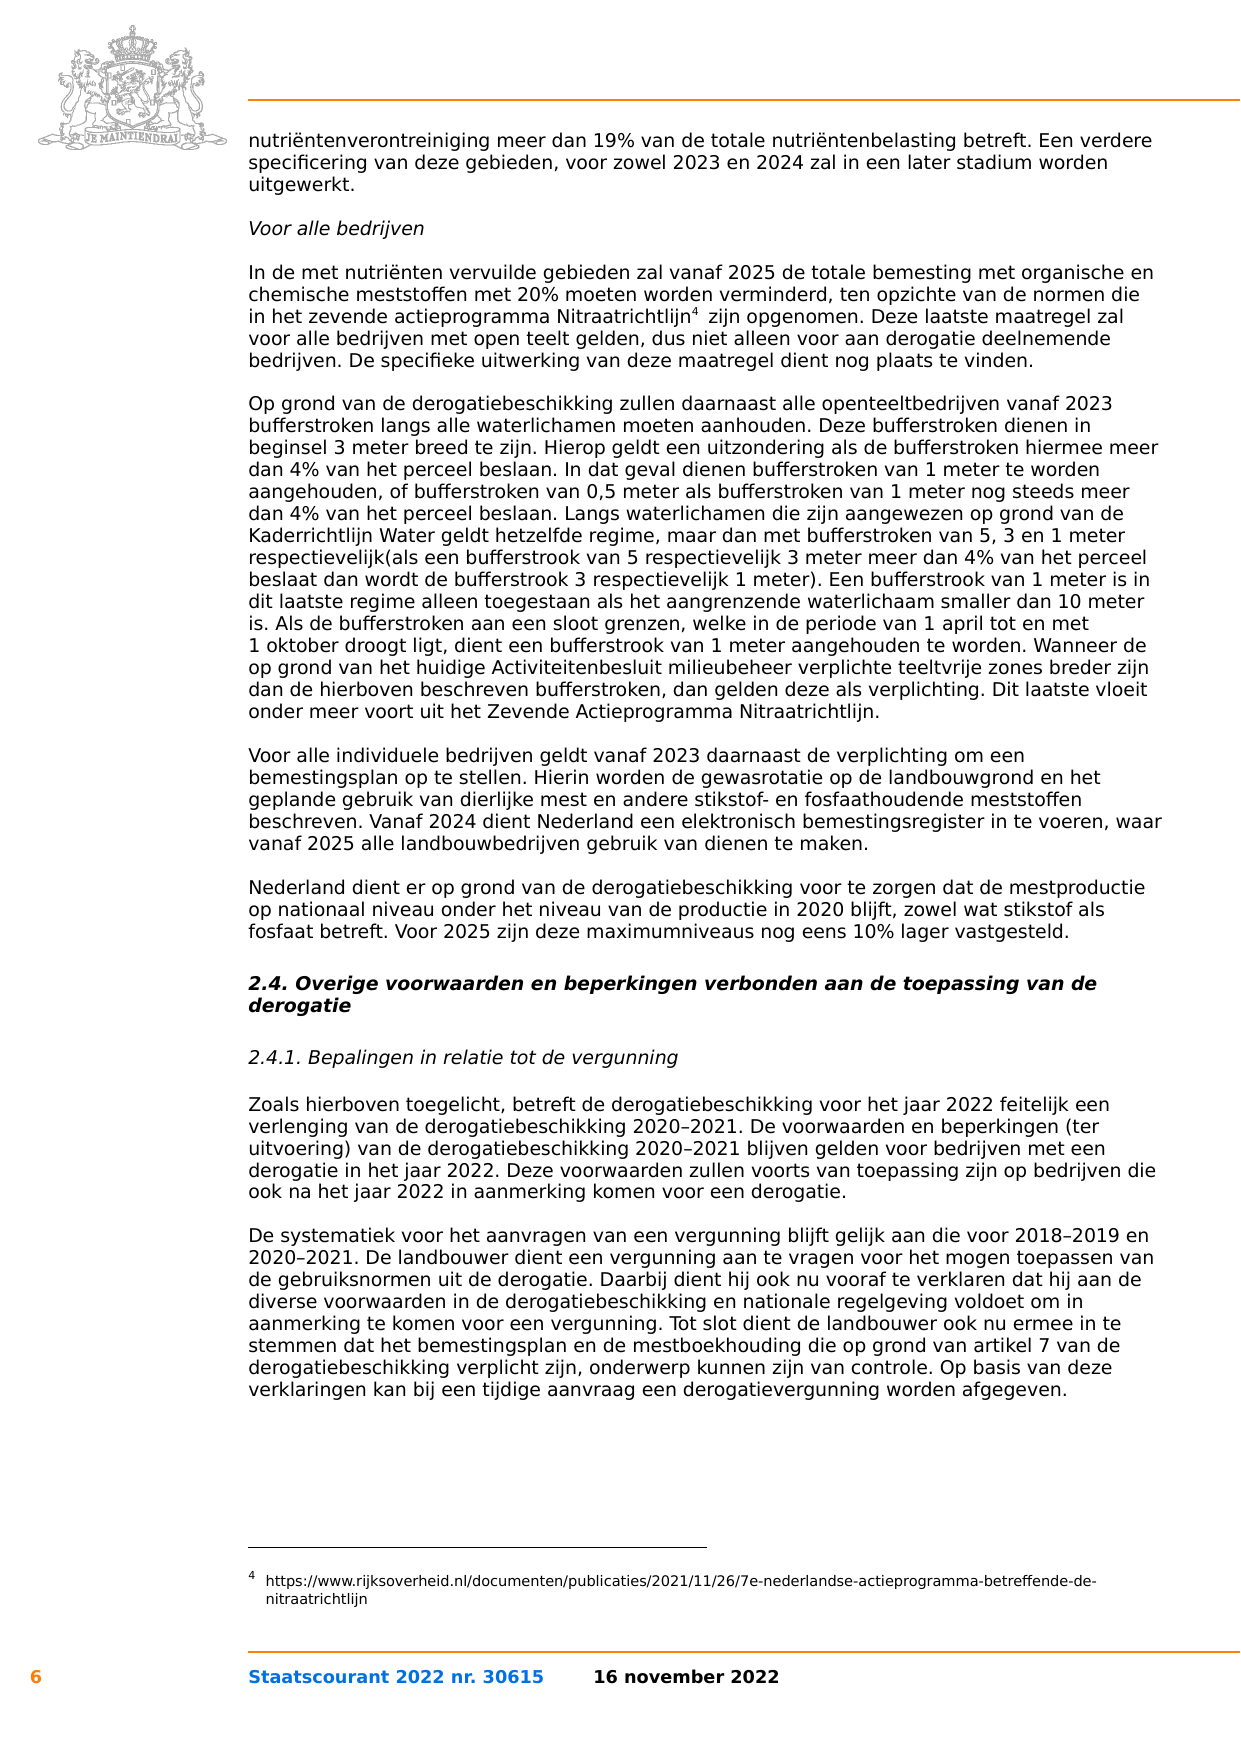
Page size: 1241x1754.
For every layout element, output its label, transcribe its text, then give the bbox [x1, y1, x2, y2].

text Voor alle individuele bedrijven geldt vanaf 2023 daarnaast de verplichting om een bemestingsplan op te stellen. Hierin worden de gewasrotatie op de landbouwgrond en het geplande gebruik van dierlijke mest en andere stikstof- en fosfaathoudende meststoffen beschreven. Vanaf 2024 dient Nederland een elektronisch bemestingsregister in te voeren, waar vanaf 2025 alle landbouwbedrijven gebruik van dienen te maken. [248, 745, 1163, 855]
subtitle 2.4.1. Bepalingen in relatie tot de vergunning [248, 1047, 1163, 1068]
text Nederland dient er op grond van de derogatiebeschikking voor te zorgen dat de mestproductie op nationaal niveau onder het niveau van de productie in 2020 blijft, zowel wat stikstof als fosfaat betreft. Voor 2025 zijn deze maximumniveaus nog eens 10% lager vastgesteld. [248, 877, 1163, 943]
text De systematiek voor het aanvragen van een vergunning blijft gelijk aan die voor 2018–2019 en 2020–2021. De landbouwer dient een vergunning aan te vragen voor het mogen toepassen van de gebruiksnormen uit de derogatie. Daarbij dient hij ook nu vooraf te verklaren dat hij aan de diverse voorwaarden in de derogatiebeschikking en nationale regelgeving voldoet om in aanmerking te komen voor een vergunning. Tot slot dient de landbouwer ook nu ermee in te stemmen dat het bemestingsplan en de mestboekhouding die op grond van artikel 7 van de derogatiebeschikking verplicht zijn, onderwerp kunnen zijn van controle. Op basis van deze verklaringen kan bij een tijdige aanvraag een derogatievergunning worden afgegeven. [248, 1225, 1163, 1401]
text https://www.rijksoverheid.nl/documenten/publicaties/2021/11/26/7e-nederlandse-actieprogramma-betreffende-de-nitraatrichtlijn [248, 1569, 1163, 1608]
text In de met nutriënten vervuilde gebieden zal vanaf 2025 de totale bemesting met organische en chemische meststoffen met 20% moeten worden verminderd, ten opzichte van de normen die in het zevende actieprogramma Nitraatrichtlijn zijn opgenomen. Deze laatste maatregel zal voor alle bedrijven met open teelt gelden, dus niet alleen voor aan derogatie deelnemende bedrijven. De specifieke uitwerking van deze maatregel dient nog plaats te vinden. [248, 262, 1163, 371]
text Zoals hierboven toegelicht, betreft de derogatiebeschikking voor het jaar 2022 feitelijk een verlenging van de derogatiebeschikking 2020–2021. De voorwaarden en beperkingen (ter uitvoering) van de derogatiebeschikking 2020–2021 blijven gelden voor bedrijven met een derogatie in het jaar 2022. Deze voorwaarden zullen voorts van toepassing zijn op bedrijven die ook na het jaar 2022 in aanmerking komen voor een derogatie. [248, 1093, 1163, 1203]
text Op grond van de derogatiebeschikking zullen daarnaast alle openteeltbedrijven vanaf 2023 bufferstroken langs alle waterlichamen moeten aanhouden. Deze bufferstroken dienen in beginsel 3 meter breed te zijn. Hierop geldt een uitzondering als de bufferstroken hiermee meer dan 4% van het perceel beslaan. In dat geval dienen bufferstroken van 1 meter te worden aangehouden, of bufferstroken van 0,5 meter als bufferstroken van 1 meter nog steeds meer dan 4% van het perceel beslaan. Langs waterlichamen die zijn aangewezen op grond van de Kaderrichtlijn Water geldt hetzelfde regime, maar dan met bufferstroken van 5, 3 en 1 meter respectievelijk(als een bufferstrook van 5 respectievelijk 3 meter meer dan 4% van het perceel beslaat dan wordt de bufferstrook 3 respectievelijk 1 meter). Een bufferstrook van 1 meter is in dit laatste regime alleen toegestaan als het aangrenzende waterlichaam smaller dan 10 meter is. Als de bufferstroken aan een sloot grenzen, welke in de periode van 1 april tot en met 1 oktober droogt ligt, dient een bufferstrook van 1 meter aangehouden te worden. Wanneer de op grond van het huidige Activiteitenbesluit milieubeheer verplichte teeltvrije zones breder zijn dan de hierboven beschreven bufferstroken, dan gelden deze als verplichting. Dit laatste vloeit onder meer voort uit het Zevende Actieprogramma Nitraatrichtlijn. [248, 393, 1163, 723]
text nutriëntenverontreiniging meer dan 19% van de totale nutriëntenbelasting betreft. Een verdere specificering van deze gebieden, voor zowel 2023 en 2024 zal in een later stadium worden uitgewerkt. [248, 130, 1163, 196]
picture [38, 25, 227, 150]
subtitle 2.4. Overige voorwaarden en beperkingen verbonden aan de toepassing van de derogatie [248, 973, 1163, 1017]
subtitle Voor alle bedrijven [248, 218, 1163, 240]
